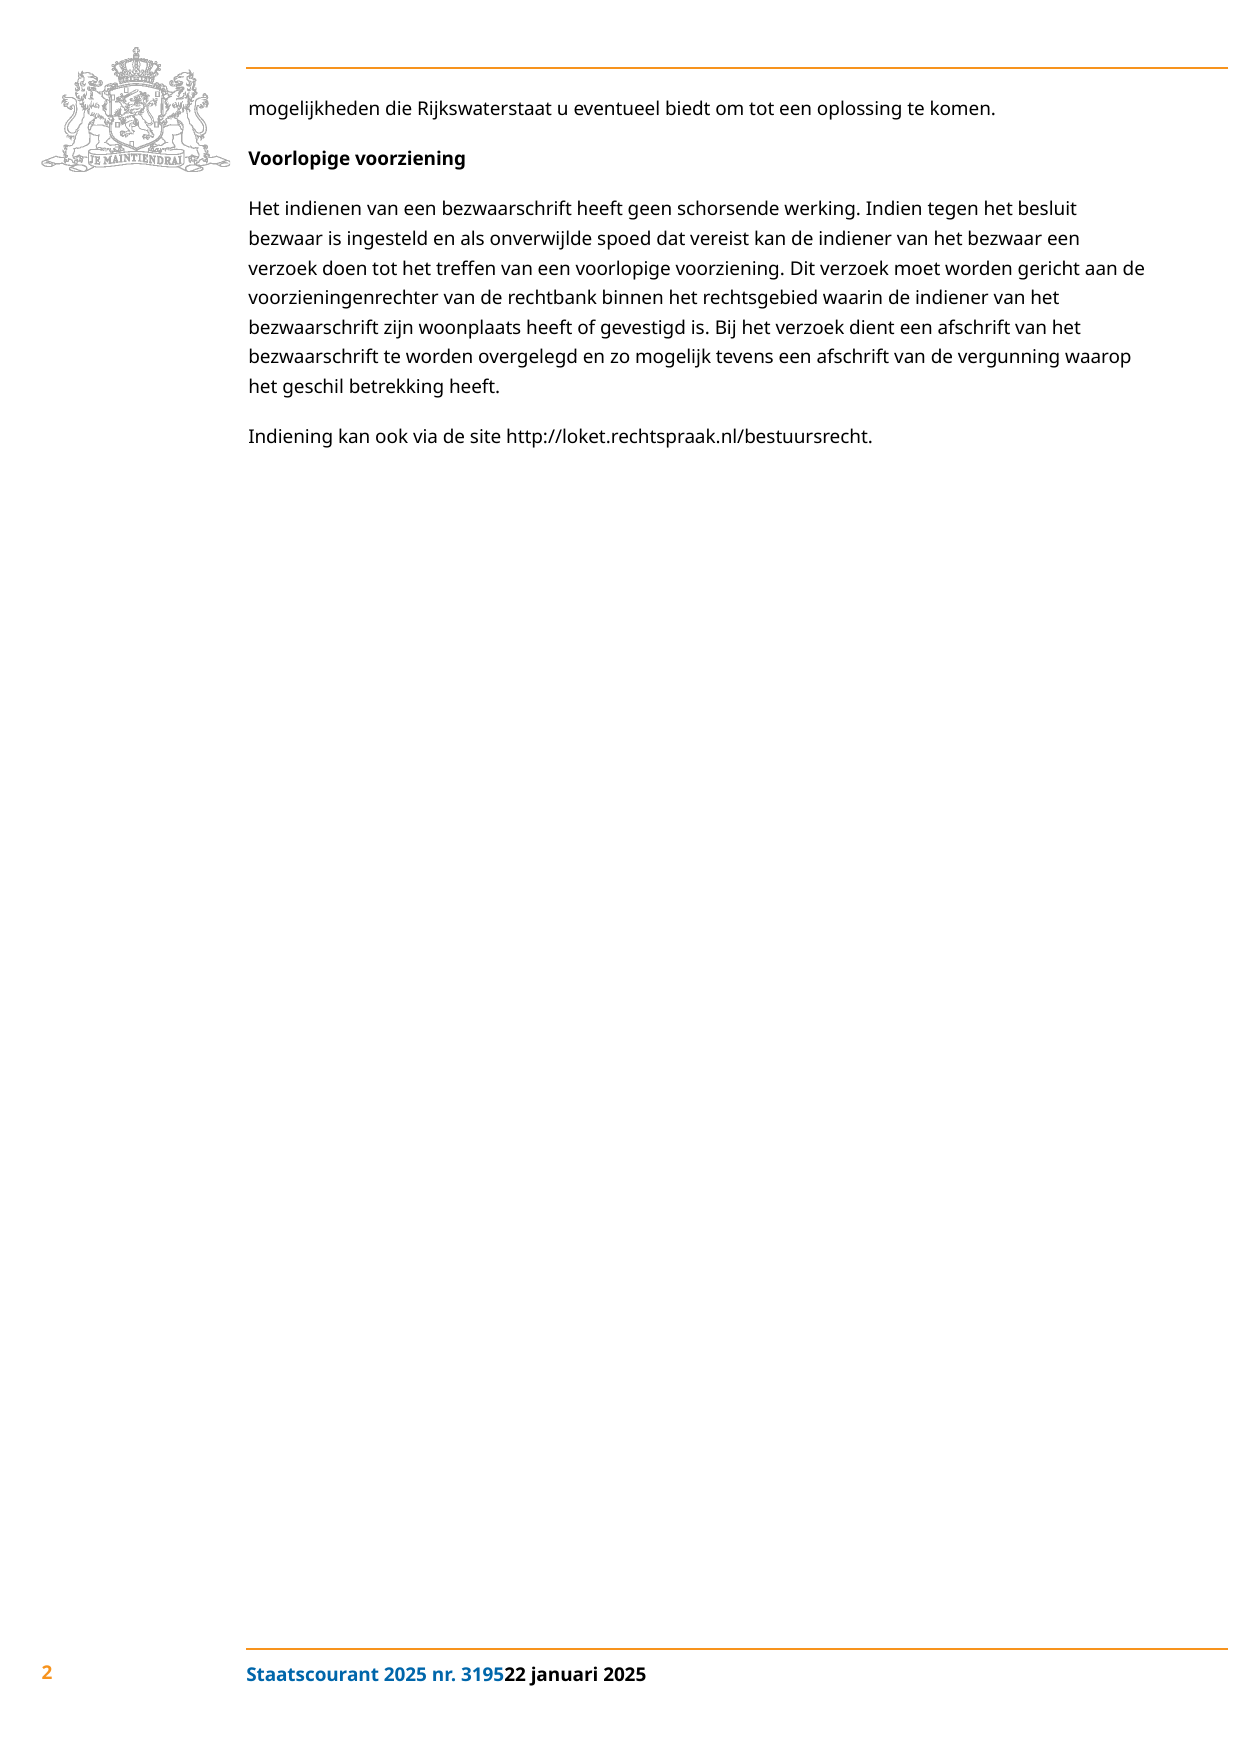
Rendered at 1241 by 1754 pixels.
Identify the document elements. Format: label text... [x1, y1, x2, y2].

text Het indienen van een bezwaarschrift heeft geen schorsende werking. Indien tegen het besluit bezwaar is ingesteld en als onverwijlde spoed dat vereist kan de indiener van het bezwaar een verzoek doen tot het treffen van een voorlopige voorziening. Dit verzoek moet worden gericht aan de voorzieningenrechter van de rechtbank binnen het rechtsgebied waarin de indiener van het bezwaarschrift zijn woonplaats heeft of gevestigd is. Bij het verzoek dient een afschrift van het bezwaarschrift te worden overgelegd en zo mogelijk tevens een afschrift van de vergunning waarop het geschil betrekking heeft. [248, 196, 1152, 399]
text mogelijkheden die Rijkswaterstaat u eventueel biedt om tot een oplossing te komen. [248, 95, 1152, 121]
picture [41, 47, 231, 172]
text Indiening kan ook via de site http://loket.rechtspraak.nl/bestuursrecht. [248, 423, 1152, 449]
text Voorlopige voorziening [248, 145, 1152, 171]
